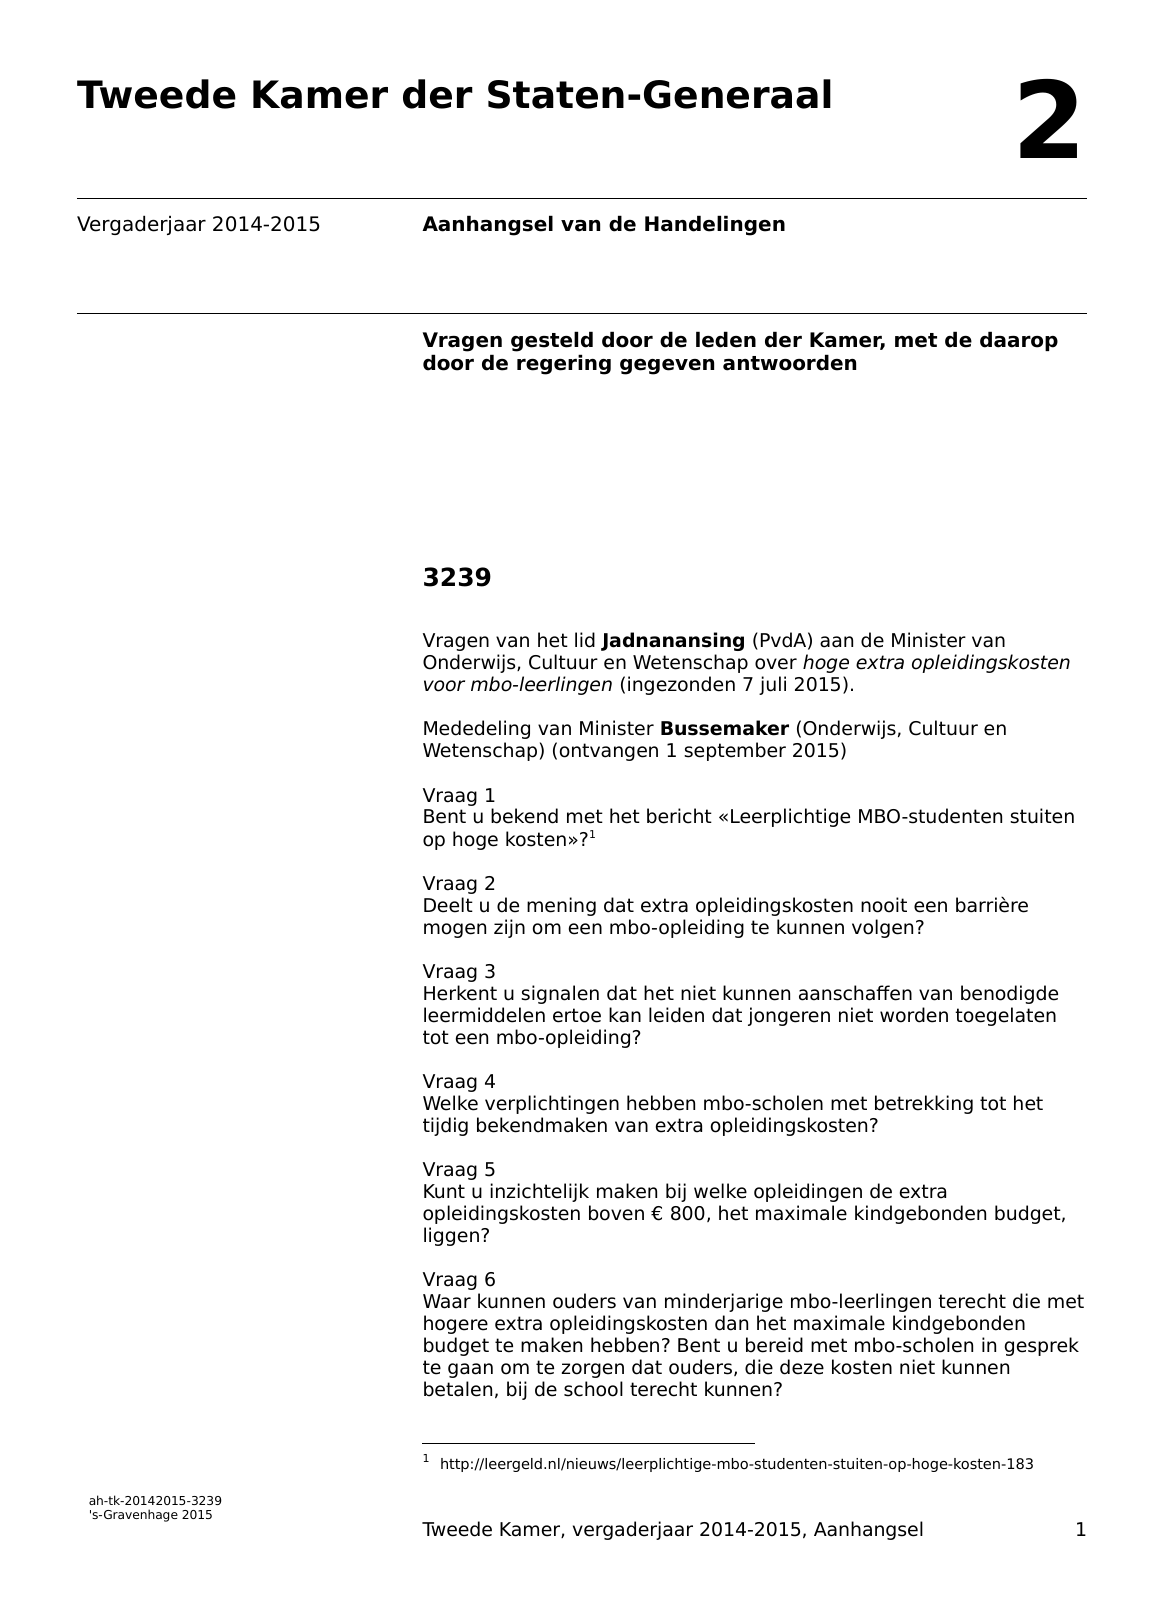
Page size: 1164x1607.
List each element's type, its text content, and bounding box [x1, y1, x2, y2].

table_cell Vergaderjaar 2014-2015 [77, 199, 422, 313]
text Bent u bekend met het bericht «Leerplichtige MBO-studenten stuiten op hoge kosten»? [422, 806, 1087, 850]
text Waar kunnen ouders van minderjarige mbo-leerlingen terecht die met hogere extra opleidingskosten dan het maximale kindgebonden budget te maken hebben? Bent u bereid met mbo-scholen in gesprek te gaan om te zorgen dat ouders, die deze kosten niet kunnen betalen, bij de school terecht kunnen? [422, 1291, 1087, 1401]
text Vraag 4 [422, 1071, 1087, 1093]
table_cell Aanhangsel van de Handelingen [422, 199, 1087, 313]
text Mededeling van Minister Bussemaker (Onderwijs, Cultuur en Wetenschap) (ontvangen 1 september 2015) [422, 718, 1087, 762]
text Herkent u signalen dat het niet kunnen aanschaffen van benodigde leermiddelen ertoe kan leiden dat jongeren niet worden toegelaten tot een mbo-opleiding? [422, 983, 1087, 1049]
text ah-tk-20142015-3239 [88, 1494, 323, 1508]
text 's-Gravenhage 2015 [88, 1508, 323, 1522]
table_cell [77, 314, 422, 375]
text Kunt u inzichtelijk maken bij welke opleidingen de extra opleidingskosten boven € 800, het maximale kindgebonden budget, liggen? [422, 1181, 1087, 1247]
text Vragen van het lid Jadnanansing (PvdA) aan de Minister van Onderwijs, Cultuur en Wetenschap over hoge extra opleidingskosten voor mbo-leerlingen (ingezonden 7 juli 2015). [422, 630, 1087, 696]
text Vraag 3 [422, 961, 1087, 983]
text 3239 [422, 563, 1087, 592]
text Vraag 5 [422, 1159, 1087, 1181]
table_header Tweede Kamer der Staten-Generaal [77, 59, 886, 198]
text Vraag 6 [422, 1269, 1087, 1291]
text Welke verplichtingen hebben mbo-scholen met betrekking tot het tijdig bekendmaken van extra opleidingskosten? [422, 1093, 1087, 1137]
text Vraag 1 [422, 784, 1087, 806]
text http://leergeld.nl/nieuws/leerplichtige-mbo-studenten-stuiten-op-hoge-kosten-183 [422, 1452, 1087, 1474]
table_header 2 [886, 59, 1087, 198]
text Vraag 2 [422, 873, 1087, 894]
table_cell Vragen gesteld door de leden der Kamer, met de daarop door de regering gegeven antwoorden [422, 314, 1087, 375]
text Deelt u de mening dat extra opleidingskosten nooit een barrière mogen zijn om een mbo-opleiding te kunnen volgen? [422, 894, 1087, 938]
